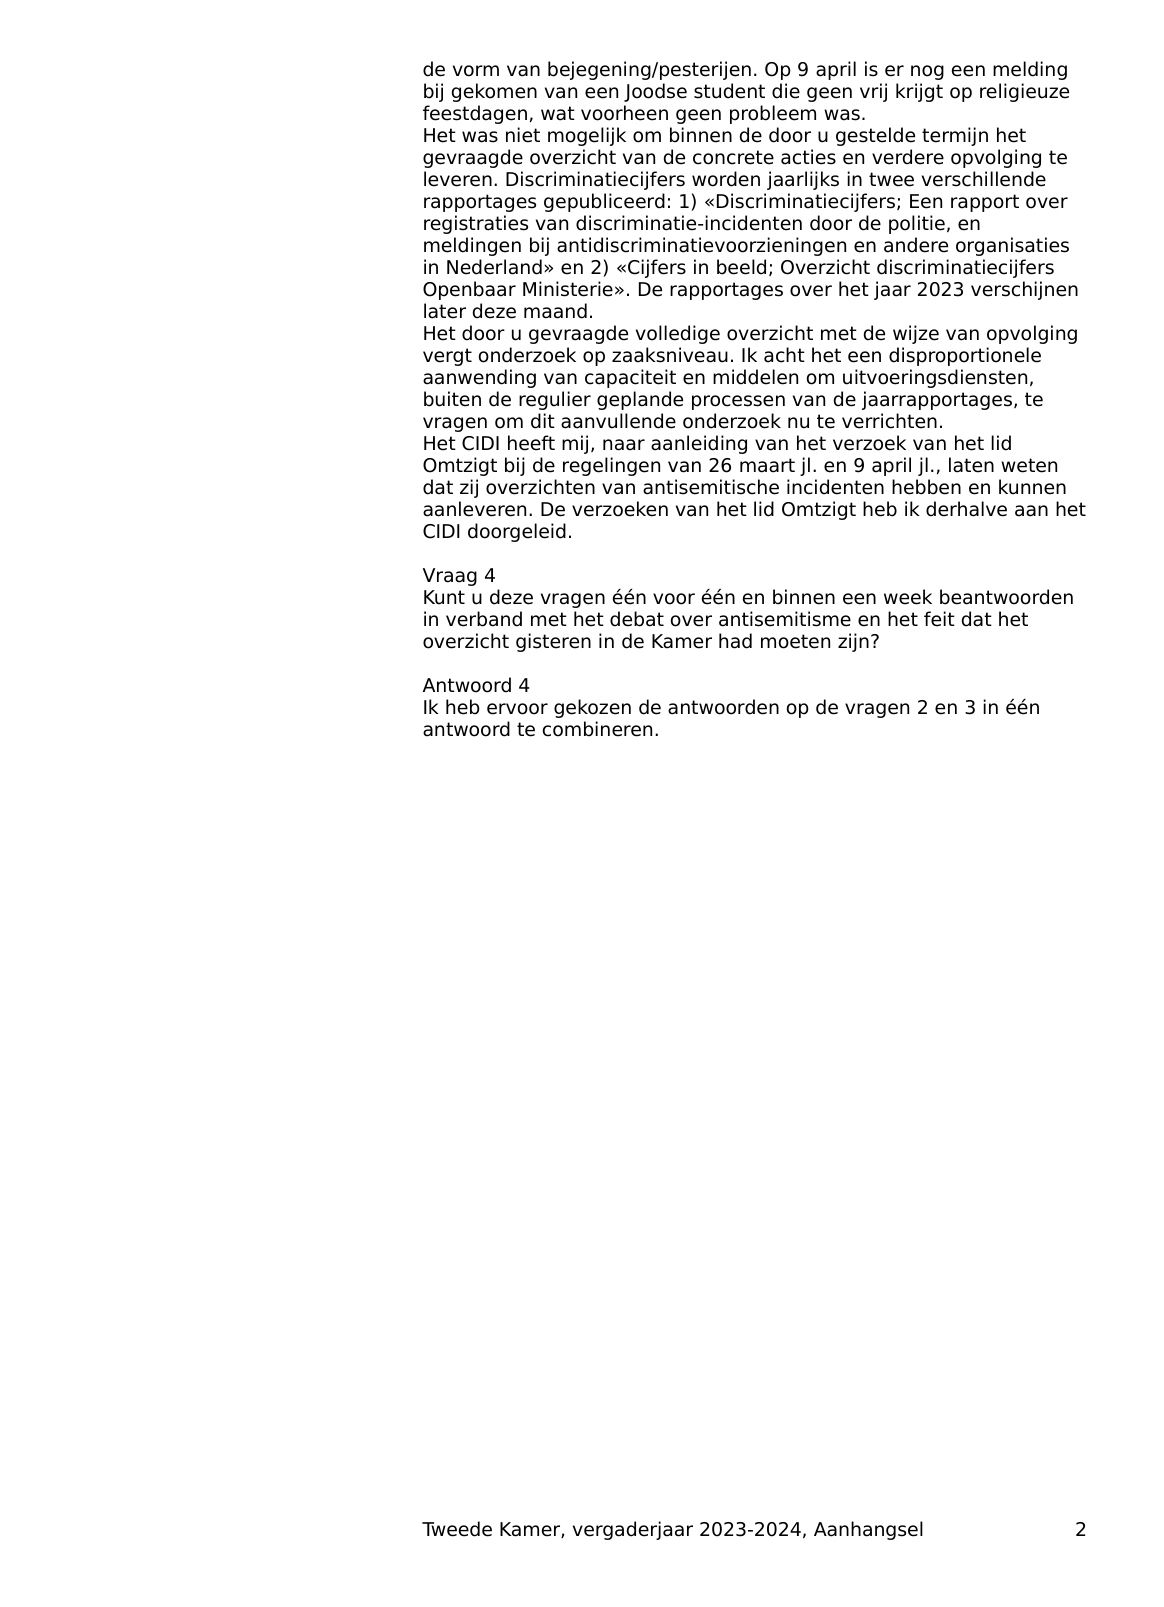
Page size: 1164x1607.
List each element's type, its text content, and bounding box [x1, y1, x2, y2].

text de vorm van bejegening/pesterijen. Op 9 april is er nog een melding bij gekomen van een Joodse student die geen vrij krijgt op religieuze feestdagen, wat voorheen geen probleem was. [422, 59, 1087, 125]
text Het was niet mogelijk om binnen de door u gestelde termijn het gevraagde overzicht van de concrete acties en verdere opvolging te leveren. Discriminatiecijfers worden jaarlijks in twee verschillende rapportages gepubliceerd: 1) «Discriminatiecijfers; Een rapport over registraties van discriminatie-incidenten door de politie, en meldingen bij antidiscriminatievoorzieningen en andere organisaties in Nederland» en 2) «Cijfers in beeld; Overzicht discriminatiecijfers Openbaar Ministerie». De rapportages over het jaar 2023 verschijnen later deze maand. [422, 125, 1087, 323]
text Kunt u deze vragen één voor één en binnen een week beantwoorden in verband met het debat over antisemitisme en het feit dat het overzicht gisteren in de Kamer had moeten zijn? [422, 587, 1087, 653]
text Het door u gevraagde volledige overzicht met de wijze van opvolging vergt onderzoek op zaaksniveau. Ik acht het een disproportionele aanwending van capaciteit en middelen om uitvoeringsdiensten, buiten de regulier geplande processen van de jaarrapportages, te vragen om dit aanvullende onderzoek nu te verrichten. [422, 323, 1087, 433]
text Vraag 4 [422, 565, 1087, 587]
text Ik heb ervoor gekozen de antwoorden op de vragen 2 en 3 in één antwoord te combineren. [422, 697, 1087, 741]
text Antwoord 4 [422, 675, 1087, 697]
text Het CIDI heeft mij, naar aanleiding van het verzoek van het lid Omtzigt bij de regelingen van 26 maart jl. en 9 april jl., laten weten dat zij overzichten van antisemitische incidenten hebben en kunnen aanleveren. De verzoeken van het lid Omtzigt heb ik derhalve aan het CIDI doorgeleid. [422, 433, 1087, 543]
